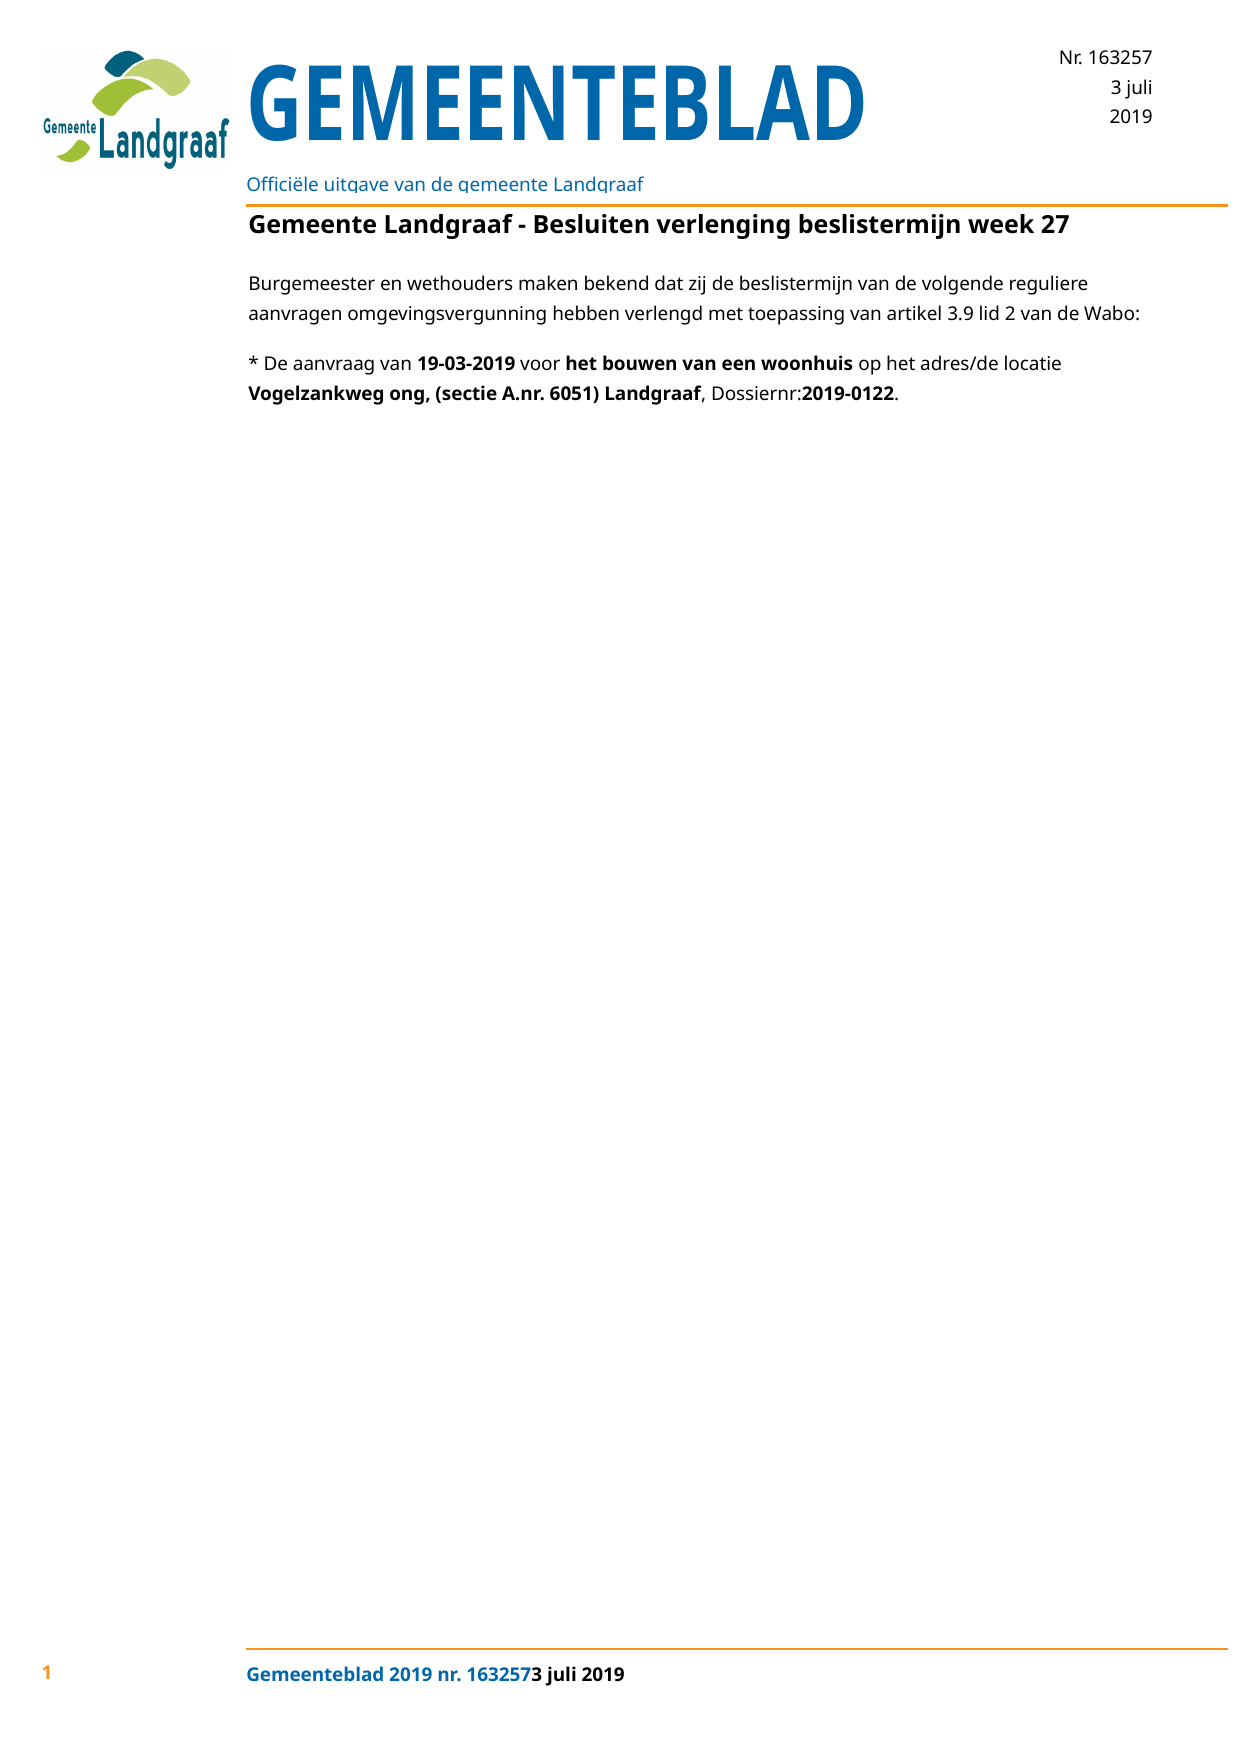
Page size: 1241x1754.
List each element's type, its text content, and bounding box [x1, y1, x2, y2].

text * De aanvraag van 19-03-2019 voor het bouwen van een woonhuis op het adres/de locatie Vogelzankweg ong, (sectie A.nr. 6051) Landgraaf, Dossiernr:2019-0122. [248, 350, 1152, 406]
text Burgemeester en wethouders maken bekend dat zij de beslistermijn van de volgende reguliere aanvragen omgevingsvergunning hebben verlengd met toepassing van artikel 3.9 lid 2 van de Wabo: [248, 270, 1152, 326]
text Gemeente Landgraaf - Besluiten verlenging beslistermijn week 27 [248, 207, 1152, 241]
picture [41, 47, 231, 172]
